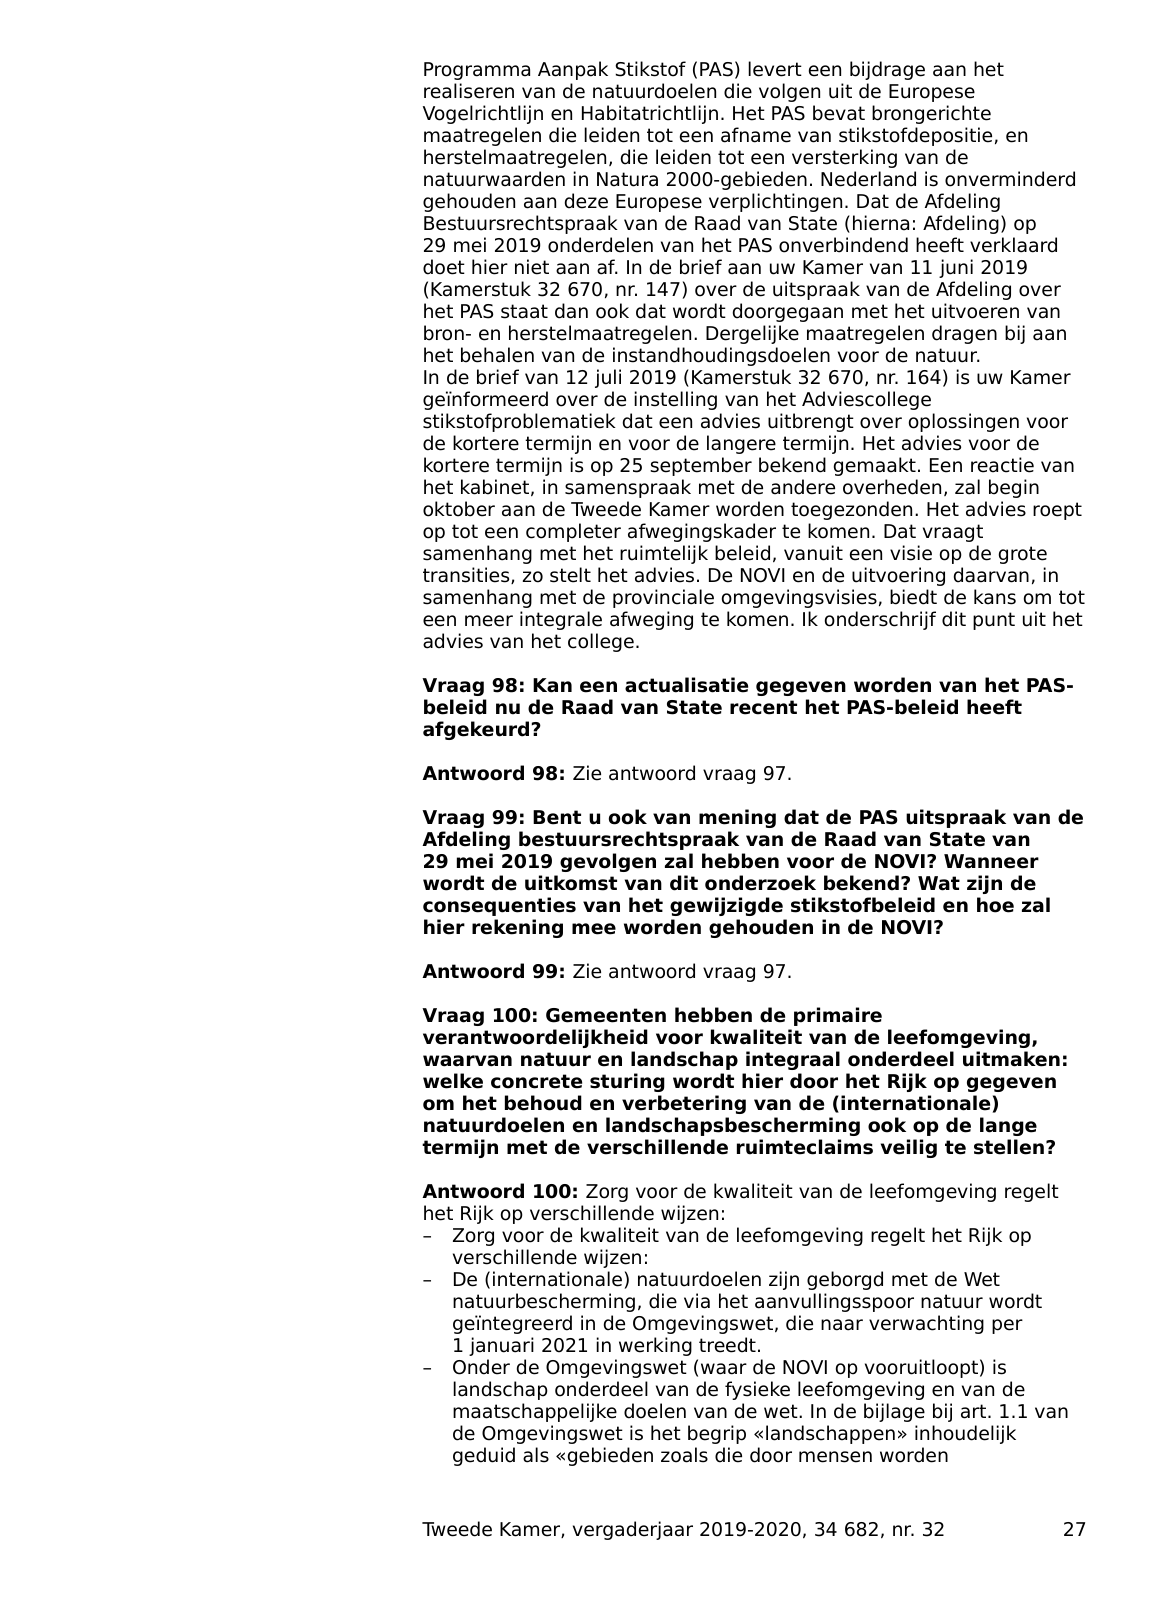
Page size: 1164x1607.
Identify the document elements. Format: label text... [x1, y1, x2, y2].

text – Onder de Omgevingswet (waar de NOVI op vooruitloopt) is landschap onderdeel van de fysieke leefomgeving en van de maatschappelijke doelen van de wet. In de bijlage bij art. 1.1 van de Omgevingswet is het begrip «landschappen» inhoudelijk geduid als «gebieden zoals die door mensen worden [422, 1357, 1087, 1467]
subtitle Vraag 98: Kan een actualisatie gegeven worden van het PAS-beleid nu de Raad van State recent het PAS-beleid heeft afgekeurd? [422, 675, 1087, 741]
text – De (internationale) natuurdoelen zijn geborgd met de Wet natuurbescherming, die via het aanvullingsspoor natuur wordt geïntegreerd in de Omgevingswet, die naar verwachting per 1 januari 2021 in werking treedt. [422, 1269, 1087, 1357]
text Antwoord 100: Zorg voor de kwaliteit van de leefomgeving regelt het Rijk op verschillende wijzen: [422, 1181, 1087, 1225]
text Programma Aanpak Stikstof (PAS) levert een bijdrage aan het realiseren van de natuurdoelen die volgen uit de Europese Vogelrichtlijn en Habitatrichtlijn. Het PAS bevat brongerichte maatregelen die leiden tot een afname van stikstofdepositie, en herstelmaatregelen, die leiden tot een versterking van de natuurwaarden in Natura 2000-gebieden. Nederland is onverminderd gehouden aan deze Europese verplichtingen. Dat de Afdeling Bestuursrechtspraak van de Raad van State (hierna: Afdeling) op 29 mei 2019 onderdelen van het PAS onverbindend heeft verklaard doet hier niet aan af. In de brief aan uw Kamer van 11 juni 2019 (Kamerstuk 32 670, nr. 147) over de uitspraak van de Afdeling over het PAS staat dan ook dat wordt doorgegaan met het uitvoeren van bron- en herstelmaatregelen. Dergelijke maatregelen dragen bij aan het behalen van de instandhoudingsdoelen voor de natuur. [422, 59, 1087, 367]
text In de brief van 12 juli 2019 (Kamerstuk 32 670, nr. 164) is uw Kamer geïnformeerd over de instelling van het Adviescollege stikstofproblematiek dat een advies uitbrengt over oplossingen voor de kortere termijn en voor de langere termijn. Het advies voor de kortere termijn is op 25 september bekend gemaakt. Een reactie van het kabinet, in samenspraak met de andere overheden, zal begin oktober aan de Tweede Kamer worden toegezonden. Het advies roept op tot een completer afwegingskader te komen. Dat vraagt samenhang met het ruimtelijk beleid, vanuit een visie op de grote transities, zo stelt het advies. De NOVI en de uitvoering daarvan, in samenhang met de provinciale omgevingsvisies, biedt de kans om tot een meer integrale afweging te komen. Ik onderschrijf dit punt uit het advies van het college. [422, 367, 1087, 652]
text Antwoord 99: Zie antwoord vraag 97. [422, 961, 1087, 983]
subtitle Vraag 99: Bent u ook van mening dat de PAS uitspraak van de Afdeling bestuursrechtspraak van de Raad van State van 29 mei 2019 gevolgen zal hebben voor de NOVI? Wanneer wordt de uitkomst van dit onderzoek bekend? Wat zijn de consequenties van het gewijzigde stikstofbeleid en hoe zal hier rekening mee worden gehouden in de NOVI? [422, 807, 1087, 939]
text – Zorg voor de kwaliteit van de leefomgeving regelt het Rijk op verschillende wijzen: [422, 1225, 1087, 1269]
subtitle Vraag 100: Gemeenten hebben de primaire verantwoordelijkheid voor kwaliteit van de leefomgeving, waarvan natuur en landschap integraal onderdeel uitmaken: welke concrete sturing wordt hier door het Rijk op gegeven om het behoud en verbetering van de (internationale) natuurdoelen en landschapsbescherming ook op de lange termijn met de verschillende ruimteclaims veilig te stellen? [422, 1005, 1087, 1159]
text Antwoord 98: Zie antwoord vraag 97. [422, 763, 1087, 785]
